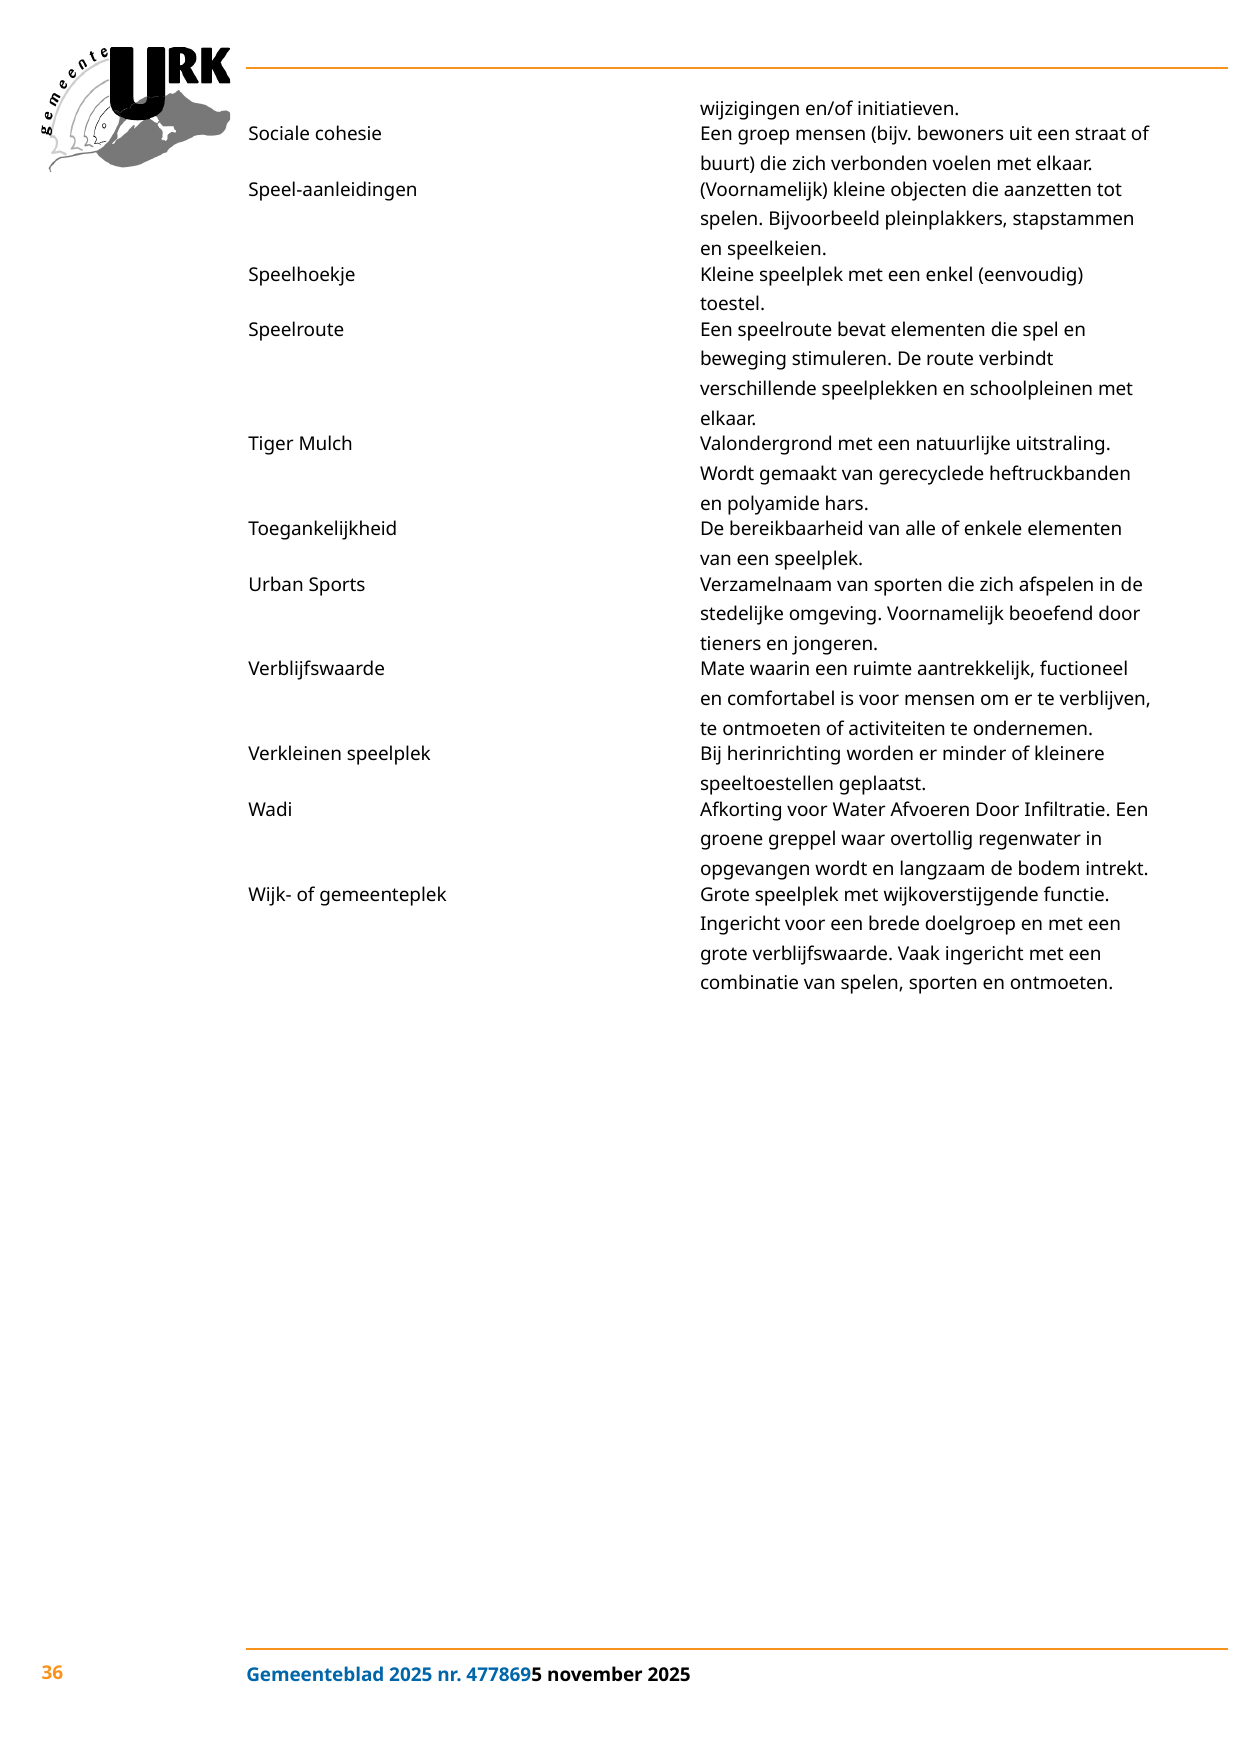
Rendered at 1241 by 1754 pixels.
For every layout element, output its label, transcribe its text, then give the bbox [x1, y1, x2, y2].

table_cell Verzamelnaam van sporten die zich afspelen in de stedelijke omgeving. Voornamelijk beoefend door tieners en jongeren. [700, 571, 1152, 656]
table_cell Bij herinrichting worden er minder of kleinere speeltoestellen geplaatst. [700, 741, 1152, 796]
table_cell Speel-aanleidingen [248, 176, 700, 261]
table_cell Wijk- of gemeenteplek [248, 881, 700, 995]
table_cell Mate waarin een ruimte aantrekkelijk, fuctioneel en comfortabel is voor mensen om er te verblijven, te ontmoeten of activiteiten te ondernemen. [700, 656, 1152, 741]
table_cell (Voornamelijk) kleine objecten die aanzetten tot spelen. Bijvoorbeeld pleinplakkers, stapstammen en speelkeien. [700, 176, 1152, 261]
table_cell Een groep mensen (bijv. bewoners uit een straat of buurt) die zich verbonden voelen met elkaar. [700, 121, 1152, 176]
table_cell Speelhoekje [248, 261, 700, 316]
table_cell Toegankelijkheid [248, 515, 700, 571]
table_cell Verkleinen speelplek [248, 741, 700, 796]
table_cell Tiger Mulch [248, 431, 700, 515]
table_cell Afkorting voor Water Afvoeren Door Infiltratie. Een groene greppel waar overtollig regenwater in opgevangen wordt en langzaam de bodem intrekt. [700, 796, 1152, 881]
table_cell De bereikbaarheid van alle of enkele elementen van een speelplek. [700, 515, 1152, 571]
table_cell Wadi [248, 796, 700, 881]
table_cell Urban Sports [248, 571, 700, 656]
table_cell Sociale cohesie [248, 121, 700, 176]
table_cell Verblijfswaarde [248, 656, 700, 741]
picture [41, 47, 231, 172]
table_cell Grote speelplek met wijkoverstijgende functie. Ingericht voor een brede doelgroep en met een grote verblijfswaarde. Vaak ingericht met een combinatie van spelen, sporten en ontmoeten. [700, 881, 1152, 995]
table_cell Valondergrond met een natuurlijke uitstraling. Wordt gemaakt van gerecyclede heftruckbanden en polyamide hars. [700, 431, 1152, 515]
table_cell wijzigingen en/of initiatieven. [700, 95, 1152, 121]
table_cell [248, 95, 700, 121]
table_cell Speelroute [248, 316, 700, 431]
table_cell Kleine speelplek met een enkel (eenvoudig) toestel. [700, 261, 1152, 316]
table_cell Een speelroute bevat elementen die spel en beweging stimuleren. De route verbindt verschillende speelplekken en schoolpleinen met elkaar. [700, 316, 1152, 431]
